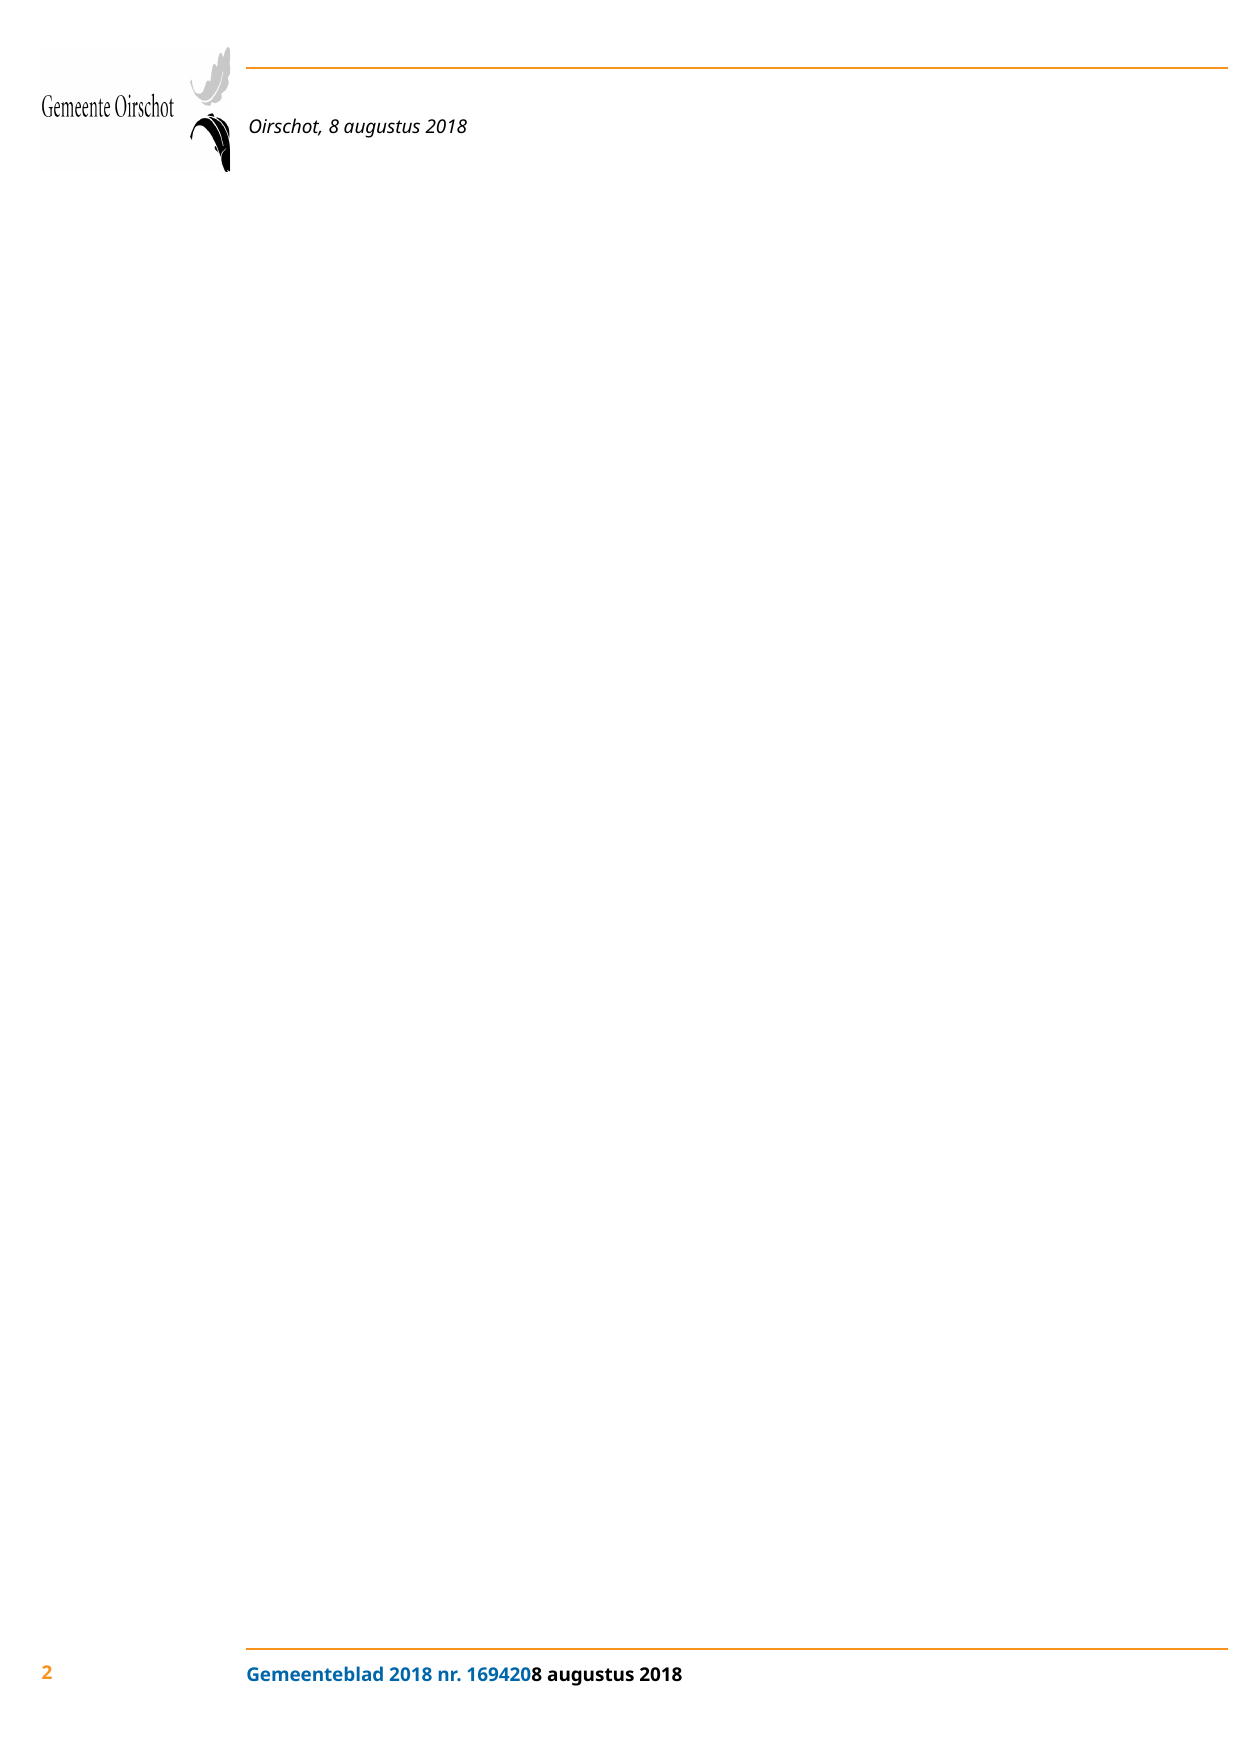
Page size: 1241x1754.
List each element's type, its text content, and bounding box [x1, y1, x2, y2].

picture [41, 47, 231, 172]
text Oirschot, 8 augustus 2018 [248, 113, 1152, 139]
